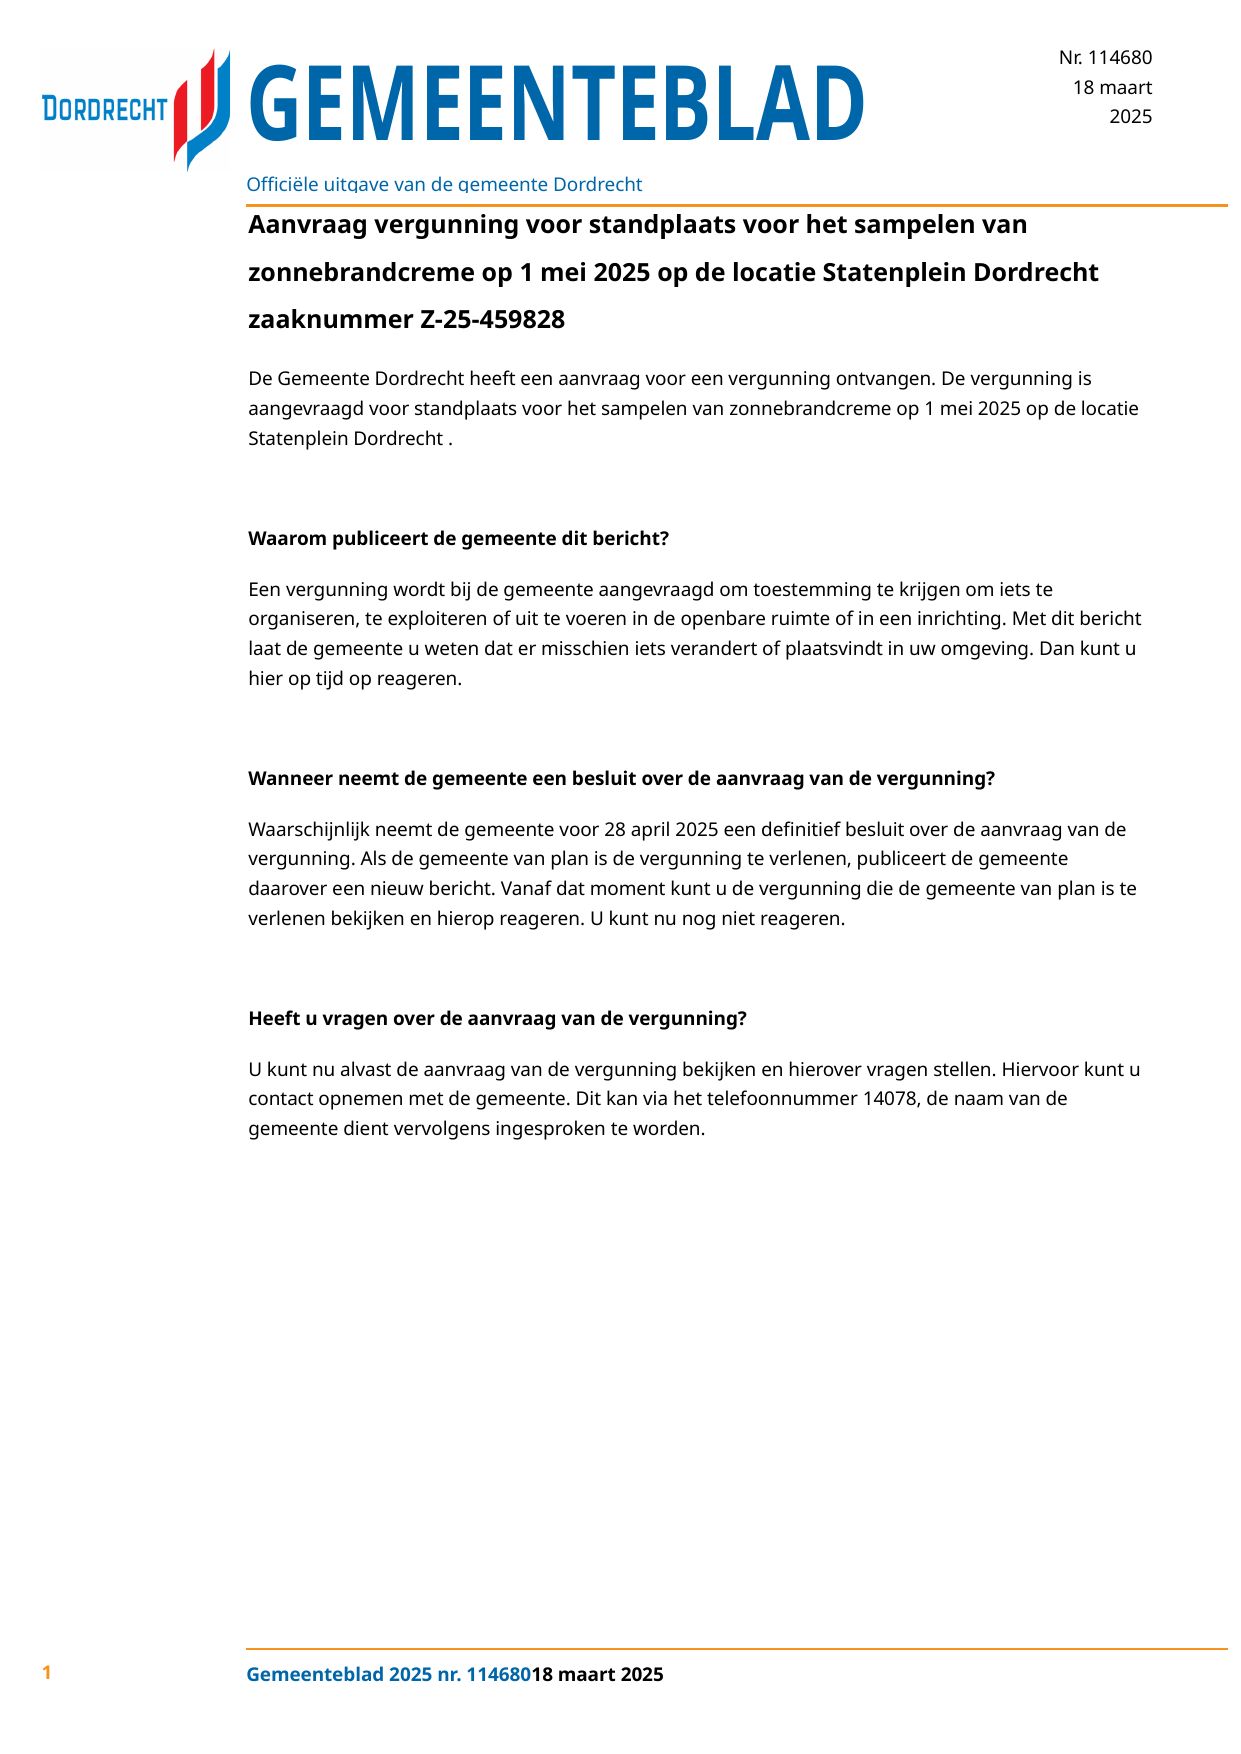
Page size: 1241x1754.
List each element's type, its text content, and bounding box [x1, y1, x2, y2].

text De Gemeente Dordrecht heeft een aanvraag voor een vergunning ontvangen. De vergunning is aangevraagd voor standplaats voor het sampelen van zonnebrandcreme op 1 mei 2025 op de locatie Statenplein Dordrecht . [248, 366, 1152, 450]
text U kunt nu alvast de aanvraag van de vergunning bekijken en hierover vragen stellen. Hiervoor kunt u contact opnemen met de gemeente. Dit kan via het telefoonnummer 14078, de naam van de gemeente dient vervolgens ingesproken te worden. [248, 1056, 1152, 1141]
text Waarschijnlijk neemt de gemeente voor 28 april 2025 een definitief besluit over de aanvraag van de vergunning. Als de gemeente van plan is de vergunning te verlenen, publiceert de gemeente daarover een nieuw bericht. Vanaf dat moment kunt u de vergunning die de gemeente van plan is te verlenen bekijken en hierop reageren. U kunt nu nog niet reageren. [248, 816, 1152, 930]
text Heeft u vragen over de aanvraag van de vergunning? [248, 1006, 1152, 1031]
text Wanneer neemt de gemeente een besluit over de aanvraag van de vergunning? [248, 766, 1152, 791]
text Waarom publiceert de gemeente dit bericht? [248, 526, 1152, 551]
text Een vergunning wordt bij de gemeente aangevraagd om toestemming te krijgen om iets te organiseren, te exploiteren of uit te voeren in de openbare ruimte of in een inrichting. Met dit bericht laat de gemeente u weten dat er misschien iets verandert of plaatsvindt in uw omgeving. Dan kunt u hier op tijd op reageren. [248, 576, 1152, 690]
picture [41, 47, 231, 172]
text Aanvraag vergunning voor standplaats voor het sampelen van zonnebrandcreme op 1 mei 2025 op de locatie Statenplein Dordrecht zaaknummer Z-25-459828 [248, 207, 1152, 336]
